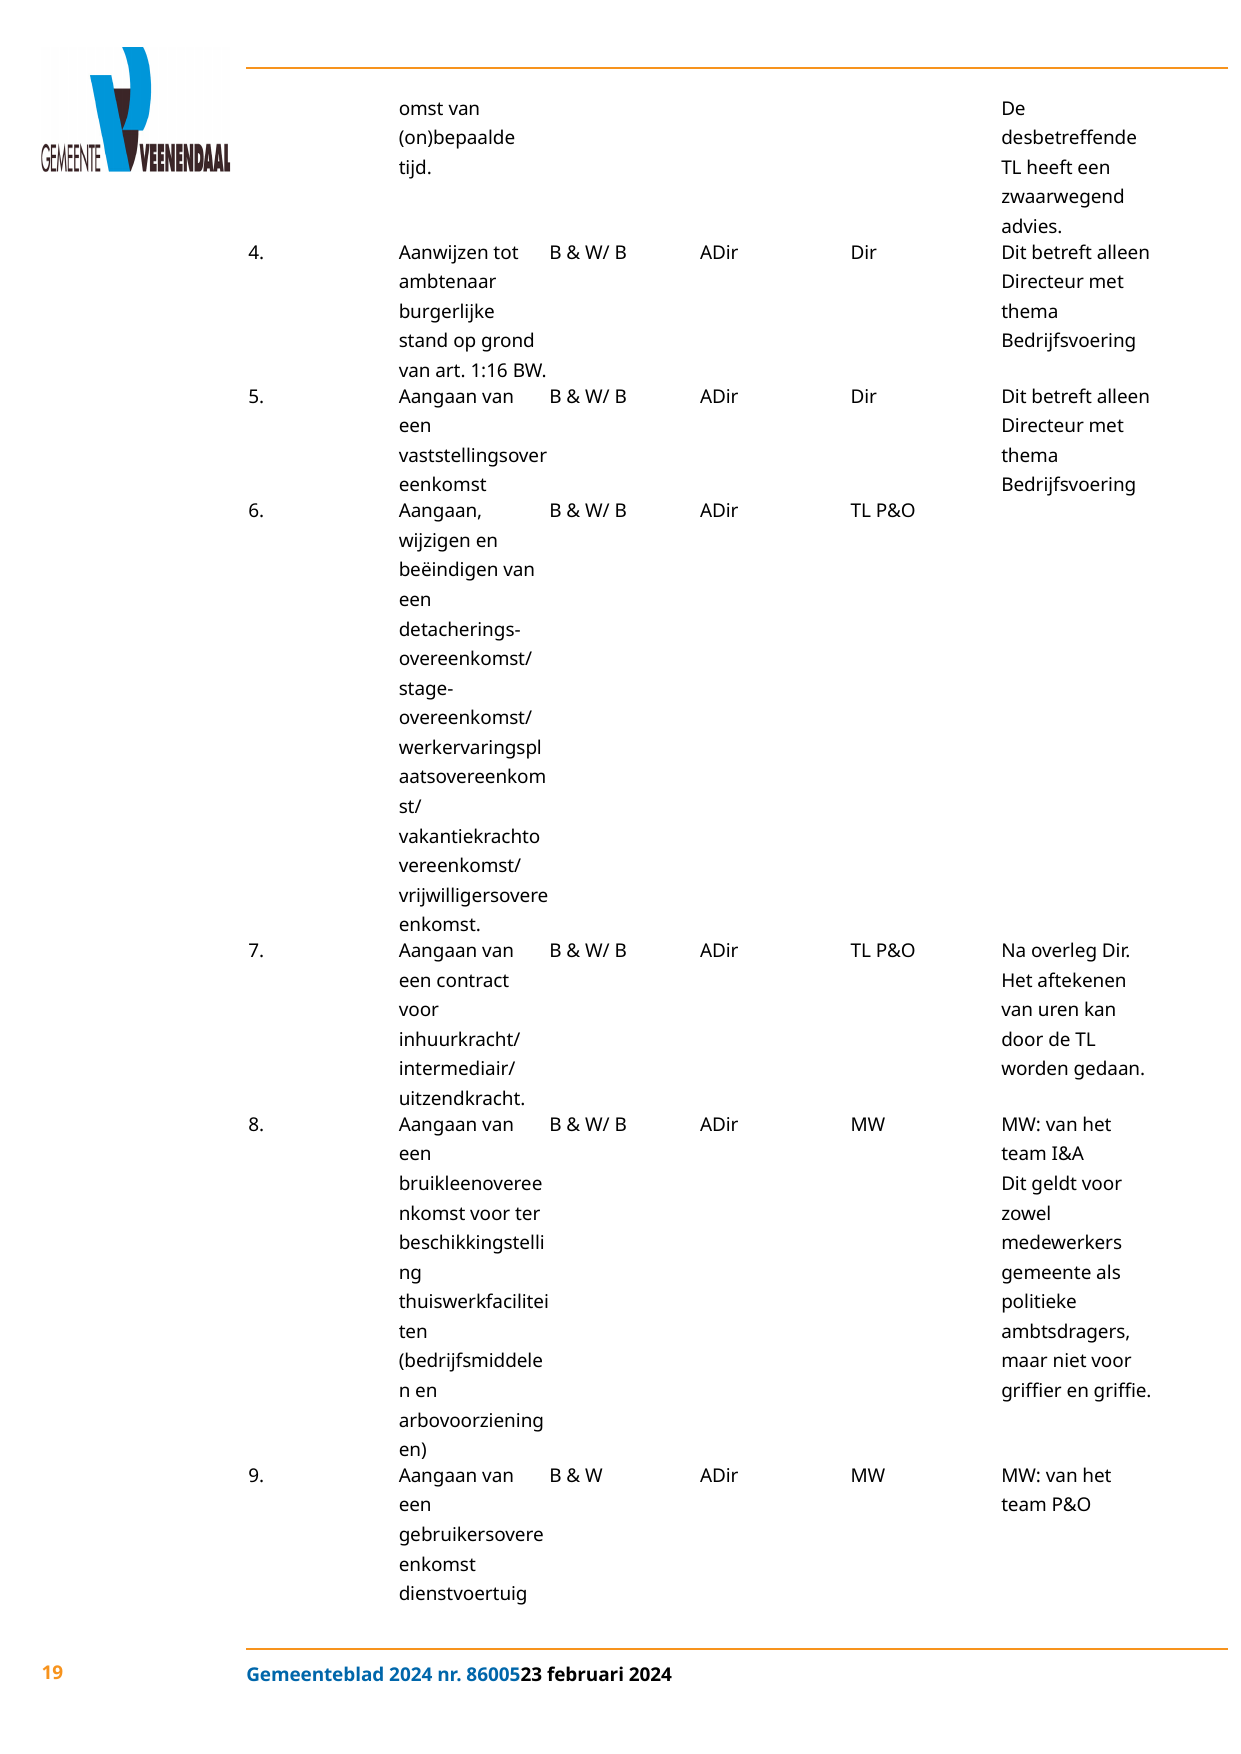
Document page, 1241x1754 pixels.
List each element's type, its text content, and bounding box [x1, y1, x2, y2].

table_cell B & W [549, 1462, 700, 1606]
table_cell ADir [700, 937, 850, 1111]
table_cell Dir [850, 383, 1001, 497]
table_cell ADir [700, 1462, 850, 1606]
table_cell ADir [700, 239, 850, 383]
table_cell omst van (on)bepaalde tijd. [399, 95, 549, 239]
table_cell ADir [700, 1111, 850, 1462]
table_cell Aangaan van een vaststellingsovereenkomst [399, 383, 549, 497]
picture [123, 47, 231, 172]
table_cell Dir [850, 239, 1001, 383]
table_cell Na overleg Dir. Het aftekenen van uren kan door de TL worden gedaan. [1001, 937, 1152, 1111]
table_cell [248, 1462, 398, 1606]
table_cell B & W/ B [549, 383, 700, 497]
table_cell [248, 383, 398, 497]
table_cell MW [850, 1462, 1001, 1606]
table_cell B & W/ B [549, 239, 700, 383]
table_cell ADir [700, 383, 850, 497]
table_cell [850, 95, 1001, 239]
table_cell Aangaan van een bruikleenovereenkomst voor ter beschikkingstelling thuiswerkfaciliteiten (bedrijfsmiddelen en arbovoorzieningen) [399, 1111, 549, 1462]
table_cell MW: van het team I&A Dit geldt voor zowel medewerkers gemeente als politieke ambtsdragers, maar niet voor griffier en griffie. [1001, 1111, 1152, 1462]
table_cell MW: van het team P&O [1001, 1462, 1152, 1606]
table_cell [248, 498, 398, 937]
table_cell Dit betreft alleen Directeur met thema Bedrijfsvoering [1001, 239, 1152, 383]
table_cell [549, 95, 700, 239]
table_cell MW [850, 1111, 1001, 1462]
table_cell Aangaan van een gebruikersovereenkomst dienstvoertuig [399, 1462, 549, 1606]
table_cell B & W/ B [549, 498, 700, 937]
table_cell TL P&O [850, 498, 1001, 937]
table_cell Dit betreft alleen Directeur met thema Bedrijfsvoering [1001, 383, 1152, 497]
table_cell [248, 95, 398, 239]
table_cell De desbetreffende TL heeft een zwaarwegend advies. [1001, 95, 1152, 239]
table_cell [1001, 498, 1152, 937]
table_cell TL P&O [850, 937, 1001, 1111]
table_cell B & W/ B [549, 1111, 700, 1462]
table_cell ADir [700, 498, 850, 937]
table_cell [248, 1111, 398, 1462]
table_cell Aanwijzen tot ambtenaar burgerlijke stand op grond van art. 1:16 BW. [399, 239, 549, 383]
table_cell [248, 937, 398, 1111]
picture [41, 47, 130, 172]
table_cell Aangaan, wijzigen en beëindigen van een detacherings-overeenkomst/ stage-overeenkomst/ werkervaringsplaatsovereenkomst/ vakantiekrachtovereenkomst/ vrijwilligersovereenkomst. [399, 498, 549, 937]
table_cell [700, 95, 850, 239]
table_cell B & W/ B [549, 937, 700, 1111]
table_cell [248, 239, 398, 383]
table_cell Aangaan van een contract voor inhuurkracht/ intermediair/ uitzendkracht. [399, 937, 549, 1111]
